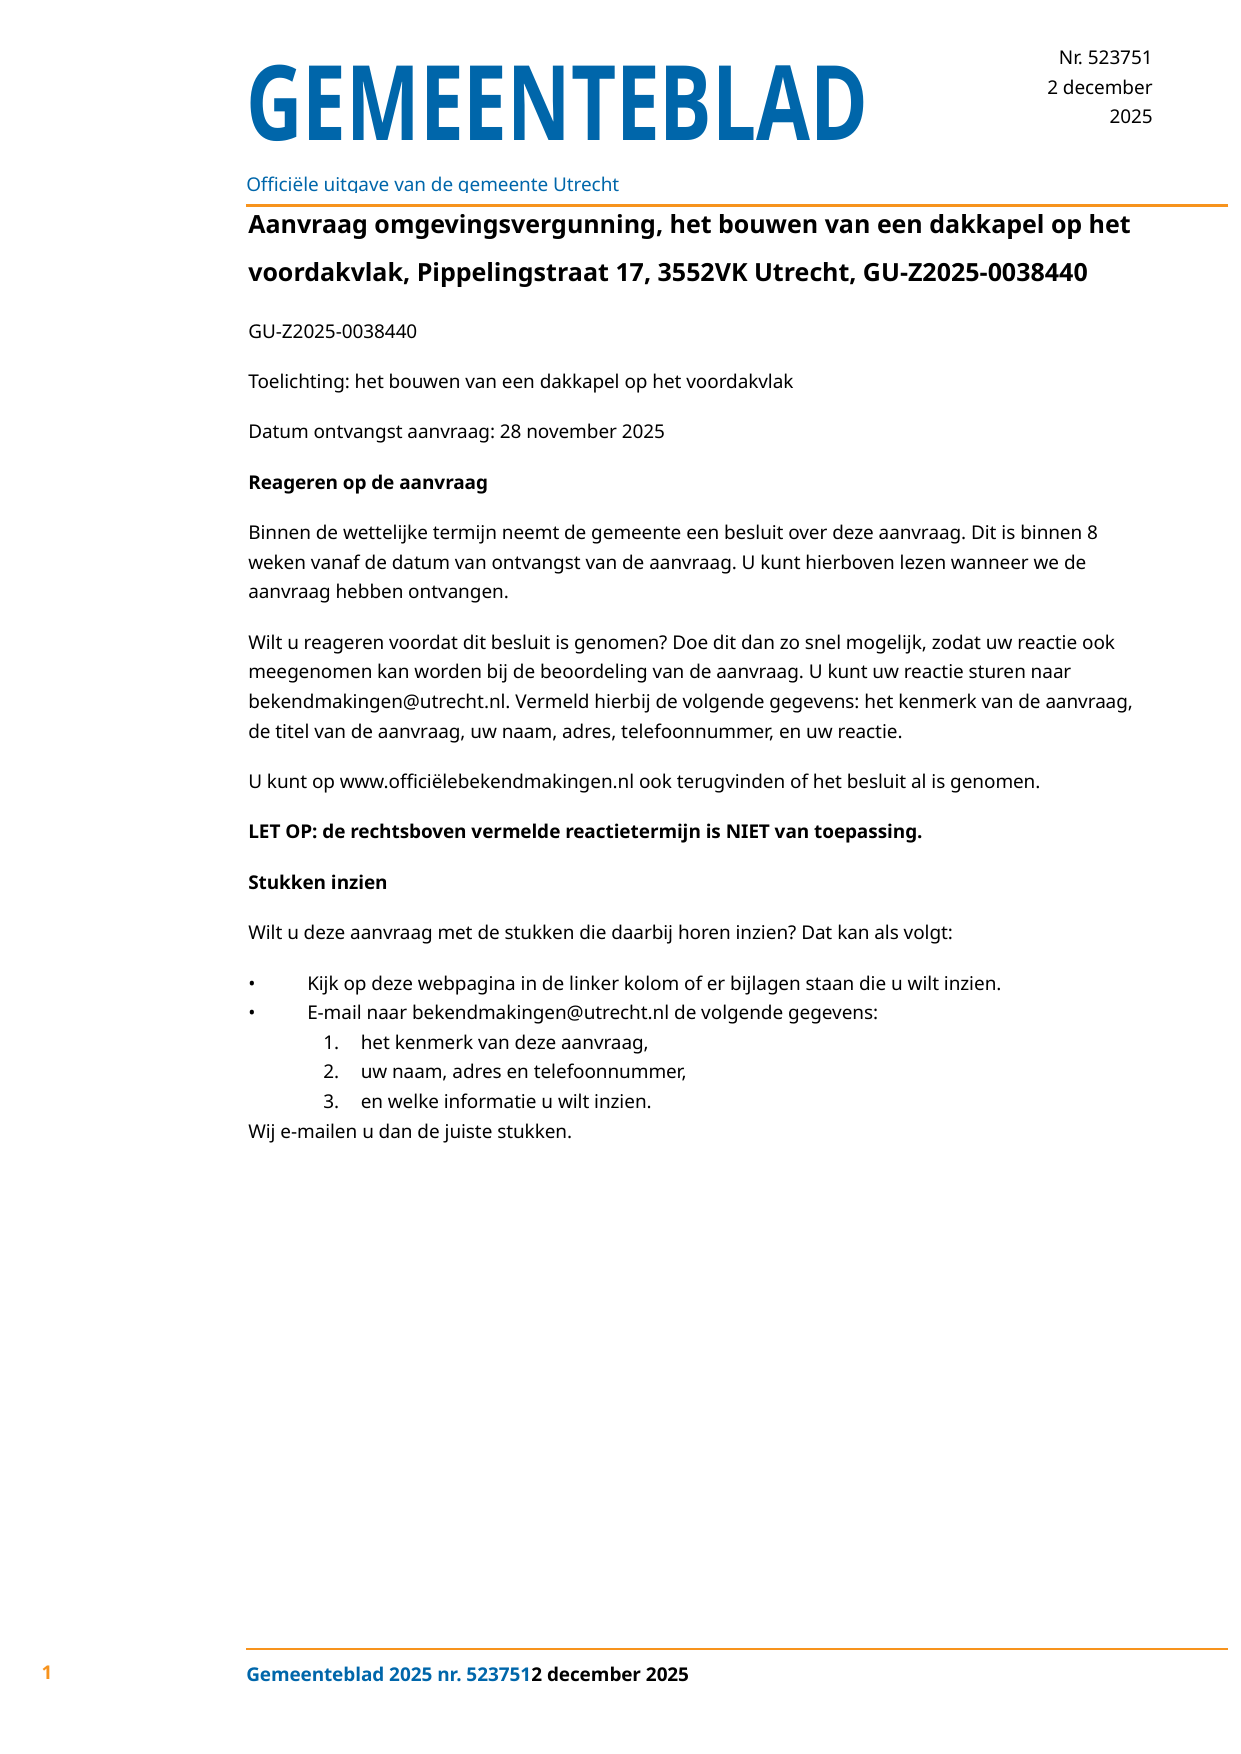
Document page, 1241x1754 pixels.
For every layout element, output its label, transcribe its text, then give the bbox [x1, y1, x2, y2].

text Wilt u reageren voordat dit besluit is genomen? Doe dit dan zo snel mogelijk, zodat uw reactie ook meegenomen kan worden bij de beoordeling van de aanvraag. U kunt uw reactie sturen naar bekendmakingen@utrecht.nl. Vermeld hierbij de volgende gegevens: het kenmerk van de aanvraag, de titel van de aanvraag, uw naam, adres, telefoonnummer, en uw reactie. [248, 629, 1152, 744]
text Aanvraag omgevingsvergunning, het bouwen van een dakkapel op het voordakvlak, Pippelingstraat 17, 3552VK Utrecht, GU-Z2025-0038440 [248, 207, 1152, 288]
text GU-Z2025-0038440 [248, 318, 1152, 344]
list uw naam, adres en telefoonnummer, [323, 1059, 1152, 1084]
picture [41, 47, 231, 172]
text Binnen de wettelijke termijn neemt de gemeente een besluit over deze aanvraag. Dit is binnen 8 weken vanaf de datum van ontvangst van de aanvraag. U kunt hierboven lezen wanneer we de aanvraag hebben ontvangen. [248, 519, 1152, 604]
list Kijk op deze webpagina in de linker kolom of er bijlagen staan die u wilt inzien. [248, 970, 1152, 996]
text U kunt op www.officiëlebekendmakingen.nl ook terugvinden of het besluit al is genomen. [248, 768, 1152, 794]
text Toelichting: het bouwen van een dakkapel op het voordakvlak [248, 368, 1152, 394]
text Wilt u deze aanvraag met de stukken die daarbij horen inzien? Dat kan als volgt: [248, 919, 1152, 945]
text Datum ontvangst aanvraag: 28 november 2025 [248, 419, 1152, 444]
list het kenmerk van deze aanvraag, [323, 1029, 1152, 1055]
text LET OP: de rechtsboven vermelde reactietermijn is NIET van toepassing. [248, 819, 1152, 844]
list E-mail naar bekendmakingen@utrecht.nl de volgende gegevens: [248, 999, 1152, 1025]
text Reageren op de aanvraag [248, 469, 1152, 495]
list en welke informatie u wilt inzien. [323, 1088, 1152, 1114]
text Wij e-mailen u dan de juiste stukken. [248, 1118, 1152, 1144]
text Stukken inzien [248, 869, 1152, 895]
